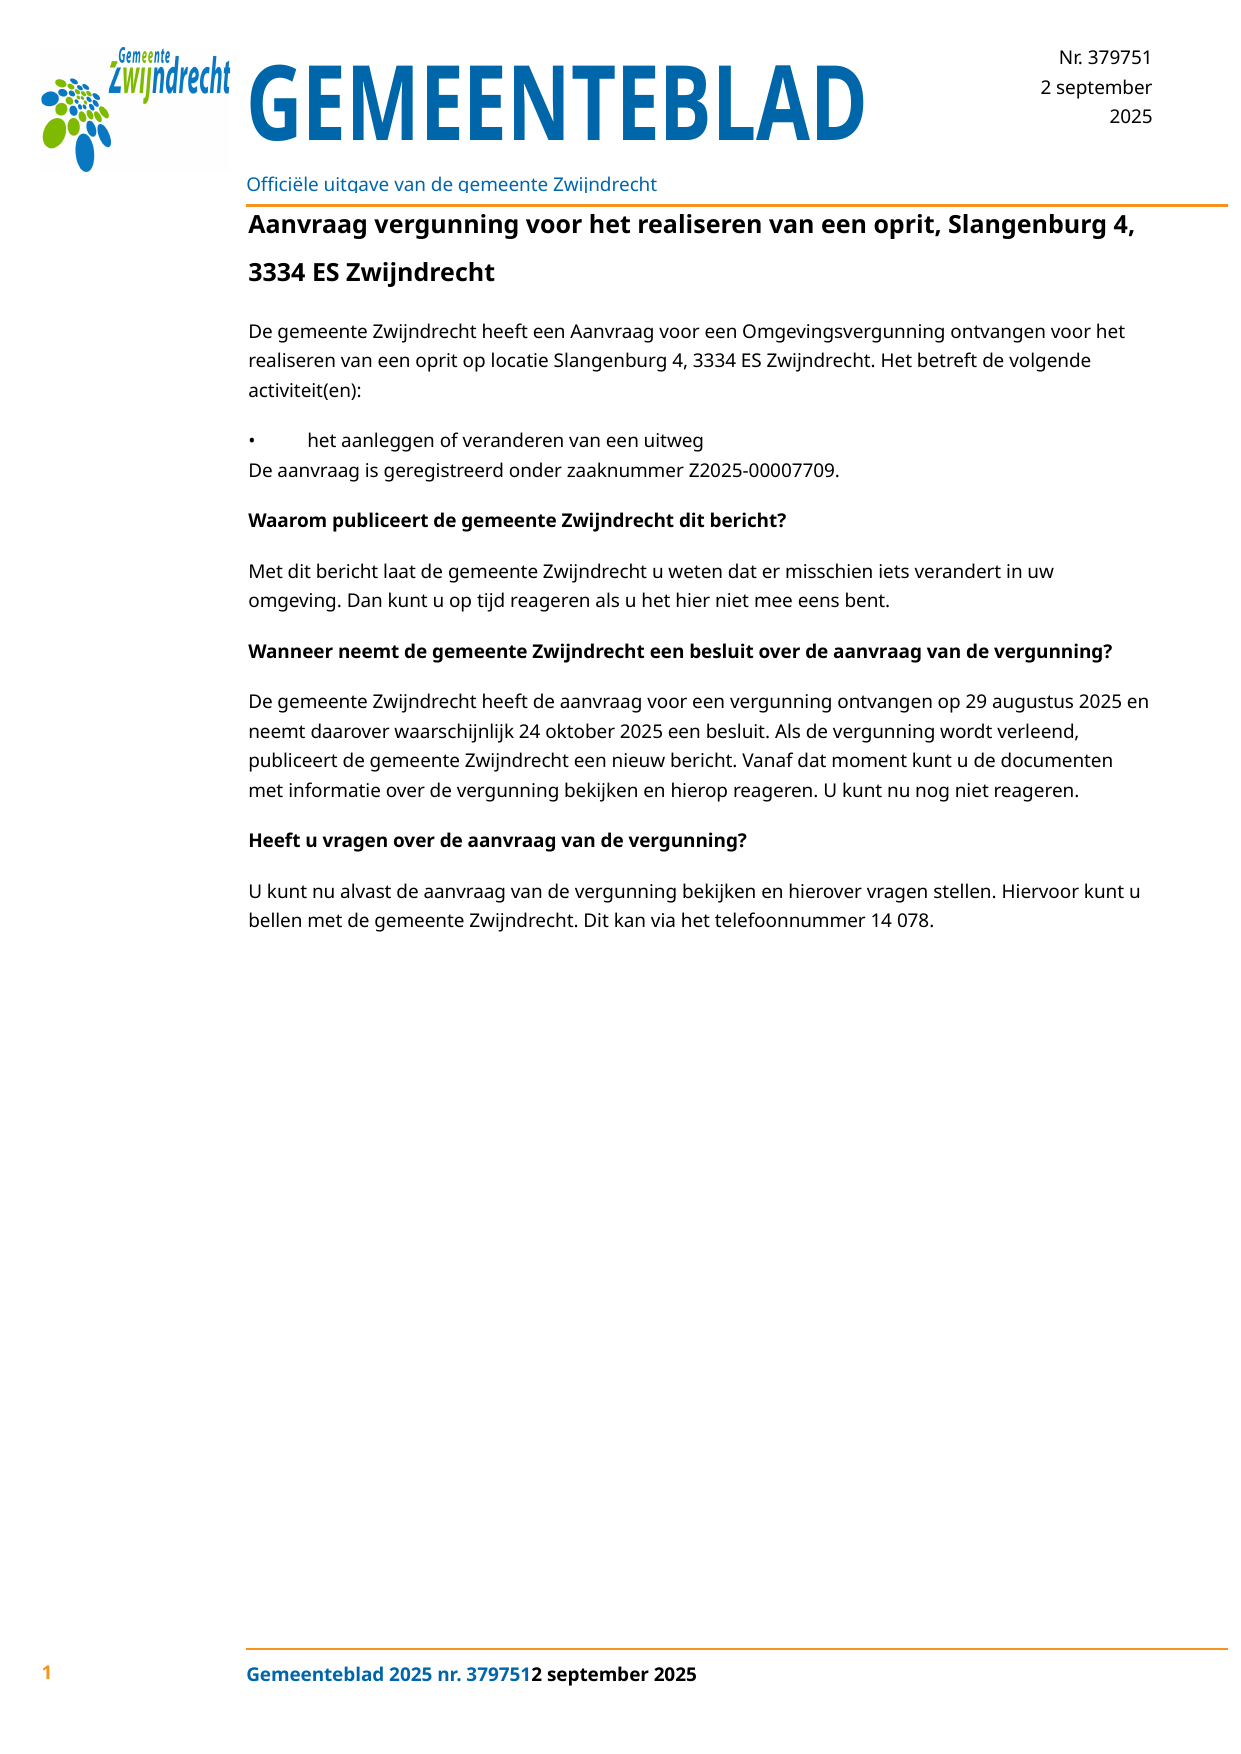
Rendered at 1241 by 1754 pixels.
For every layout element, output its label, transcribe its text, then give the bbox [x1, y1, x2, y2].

text De aanvraag is geregistreerd onder zaaknummer Z2025-00007709. [248, 457, 1152, 483]
text Wanneer neemt de gemeente Zwijndrecht een besluit over de aanvraag van de vergunning? [248, 638, 1152, 664]
text Met dit bericht laat de gemeente Zwijndrecht u weten dat er misschien iets verandert in uw omgeving. Dan kunt u op tijd reageren als u het hier niet mee eens bent. [248, 558, 1152, 613]
picture [41, 47, 231, 172]
text Heeft u vragen over de aanvraag van de vergunning? [248, 827, 1152, 853]
text Waarom publiceert de gemeente Zwijndrecht dit bericht? [248, 507, 1152, 533]
text Aanvraag vergunning voor het realiseren van een oprit, Slangenburg 4, 3334 ES Zwijndrecht [248, 207, 1152, 288]
list het aanleggen of veranderen van een uitweg [248, 427, 1152, 453]
text De gemeente Zwijndrecht heeft een Aanvraag voor een Omgevingsvergunning ontvangen voor het realiseren van een oprit op locatie Slangenburg 4, 3334 ES Zwijndrecht. Het betreft de volgende activiteit(en): [248, 318, 1152, 403]
text U kunt nu alvast de aanvraag van de vergunning bekijken en hierover vragen stellen. Hiervoor kunt u bellen met de gemeente Zwijndrecht. Dit kan via het telefoonnummer 14 078. [248, 878, 1152, 933]
text De gemeente Zwijndrecht heeft de aanvraag voor een vergunning ontvangen op 29 augustus 2025 en neemt daarover waarschijnlijk 24 oktober 2025 een besluit. Als de vergunning wordt verleend, publiceert de gemeente Zwijndrecht een nieuw bericht. Vanaf dat moment kunt u de documenten met informatie over de vergunning bekijken en hierop reageren. U kunt nu nog niet reageren. [248, 688, 1152, 803]
